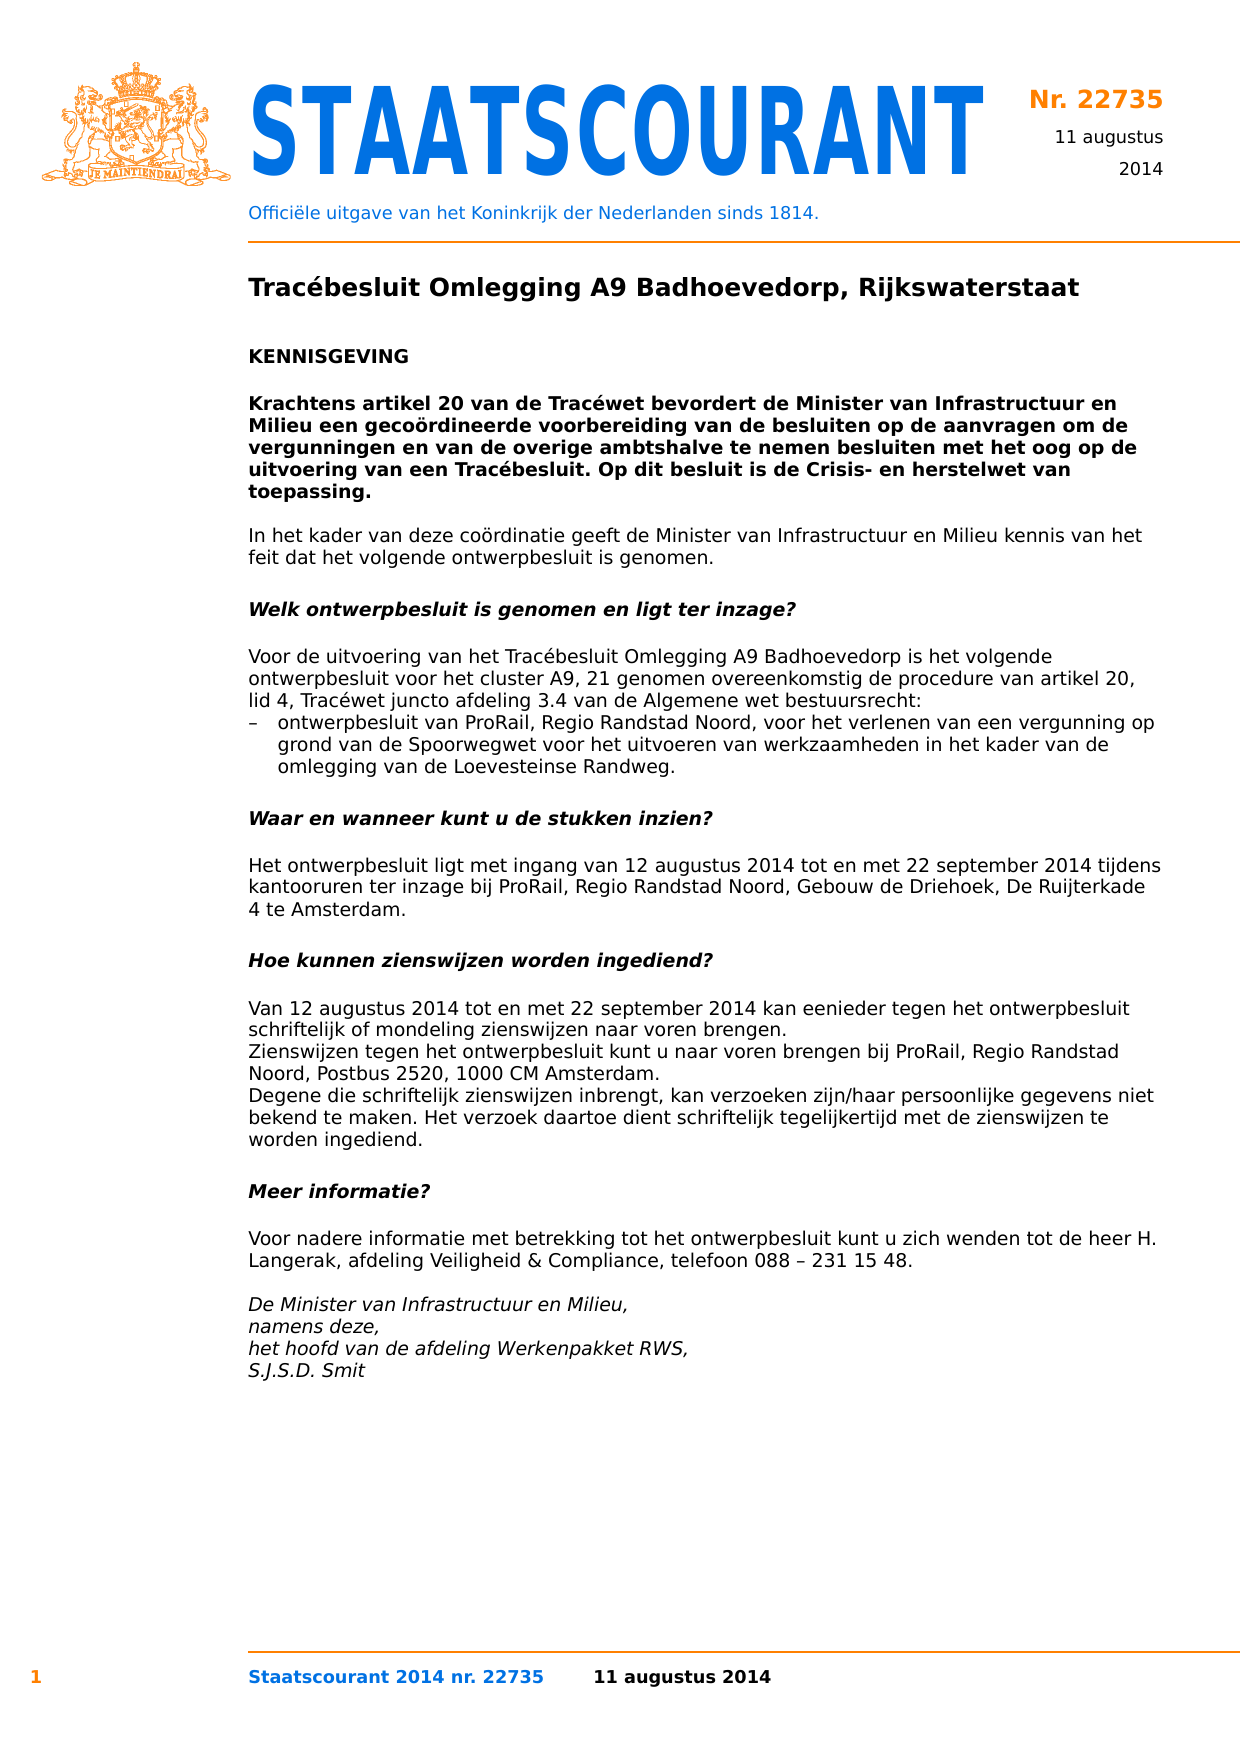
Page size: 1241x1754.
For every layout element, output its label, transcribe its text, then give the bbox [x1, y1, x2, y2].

text – ontwerpbesluit van ProRail, Regio Randstad Noord, voor het verlenen van een vergunning op grond van de Spoorwegwet voor het uitvoeren van werkzaamheden in het kader van de omlegging van de Loevesteinse Randweg. [248, 712, 1163, 777]
table_header [25, 62, 248, 241]
table_cell 2014 [998, 153, 1240, 203]
text Degene die schriftelijk zienswijzen inbrengt, kan verzoeken zijn/haar persoonlijke gegevens niet bekend te maken. Het verzoek daartoe dient schriftelijk tegelijkertijd met de zienswijzen te worden ingediend. [248, 1085, 1163, 1151]
text Van 12 augustus 2014 tot en met 22 september 2014 kan eenieder tegen het ontwerpbesluit schriftelijk of mondeling zienswijzen naar voren brengen. [248, 997, 1163, 1041]
subtitle Tracébesluit Omlegging A9 Badhoevedorp, Rijkswaterstaat [248, 273, 1163, 302]
subtitle Hoe kunnen zienswijzen worden ingediend? [248, 950, 1163, 972]
text Voor nadere informatie met betrekking tot het ontwerpbesluit kunt u zich wenden tot de heer H. Langerak, afdeling Veiligheid & Compliance, telefoon 088 – 231 15 48. [248, 1228, 1163, 1272]
text De Minister van Infrastructuur en Milieu, namens deze, het hoofd van de afdeling Werkenpakket RWS, S.J.S.D. Smit [248, 1294, 1163, 1382]
text Voor de uitvoering van het Tracébesluit Omlegging A9 Badhoevedorp is het volgende ontwerpbesluit voor het cluster A9, 21 genomen overeenkomstig de procedure van artikel 20, lid 4, Tracéwet juncto afdeling 3.4 van de Algemene wet bestuursrecht: [248, 646, 1163, 712]
subtitle Waar en wanneer kunt u de stukken inzien? [248, 807, 1163, 829]
table_cell Officiële uitgave van het Koninkrijk der Nederlanden sinds 1814. [248, 203, 1240, 241]
text Zienswijzen tegen het ontwerpbesluit kunt u naar voren brengen bij ProRail, Regio Randstad Noord, Postbus 2520, 1000 CM Amsterdam. [248, 1041, 1163, 1085]
subtitle Welk ontwerpbesluit is genomen en ligt ter inzage? [248, 599, 1163, 621]
subtitle Meer informatie? [248, 1181, 1163, 1203]
table_header Nr. 22735 [998, 62, 1240, 121]
subtitle KENNISGEVING [248, 346, 1163, 368]
text Het ontwerpbesluit ligt met ingang van 12 augustus 2014 tot en met 22 september 2014 tijdens kantooruren ter inzage bij ProRail, Regio Randstad Noord, Gebouw de Driehoek, De Ruijterkade 4 te Amsterdam. [248, 854, 1163, 920]
table_cell 11 augustus [998, 121, 1240, 153]
picture [41, 62, 231, 186]
text Krachtens artikel 20 van de Tracéwet bevordert de Minister van Infrastructuur en Milieu een gecoördineerde voorbereiding van de besluiten op de aanvragen om de vergunningen en van de overige ambtshalve te nemen besluiten met het oog op de uitvoering van een Tracébesluit. Op dit besluit is de Crisis- en herstelwet van toepassing. [248, 393, 1163, 503]
table_header STAATSCOURANT [248, 62, 998, 203]
text In het kader van deze coördinatie geeft de Minister van Infrastructuur en Milieu kennis van het feit dat het volgende ontwerpbesluit is genomen. [248, 525, 1163, 569]
